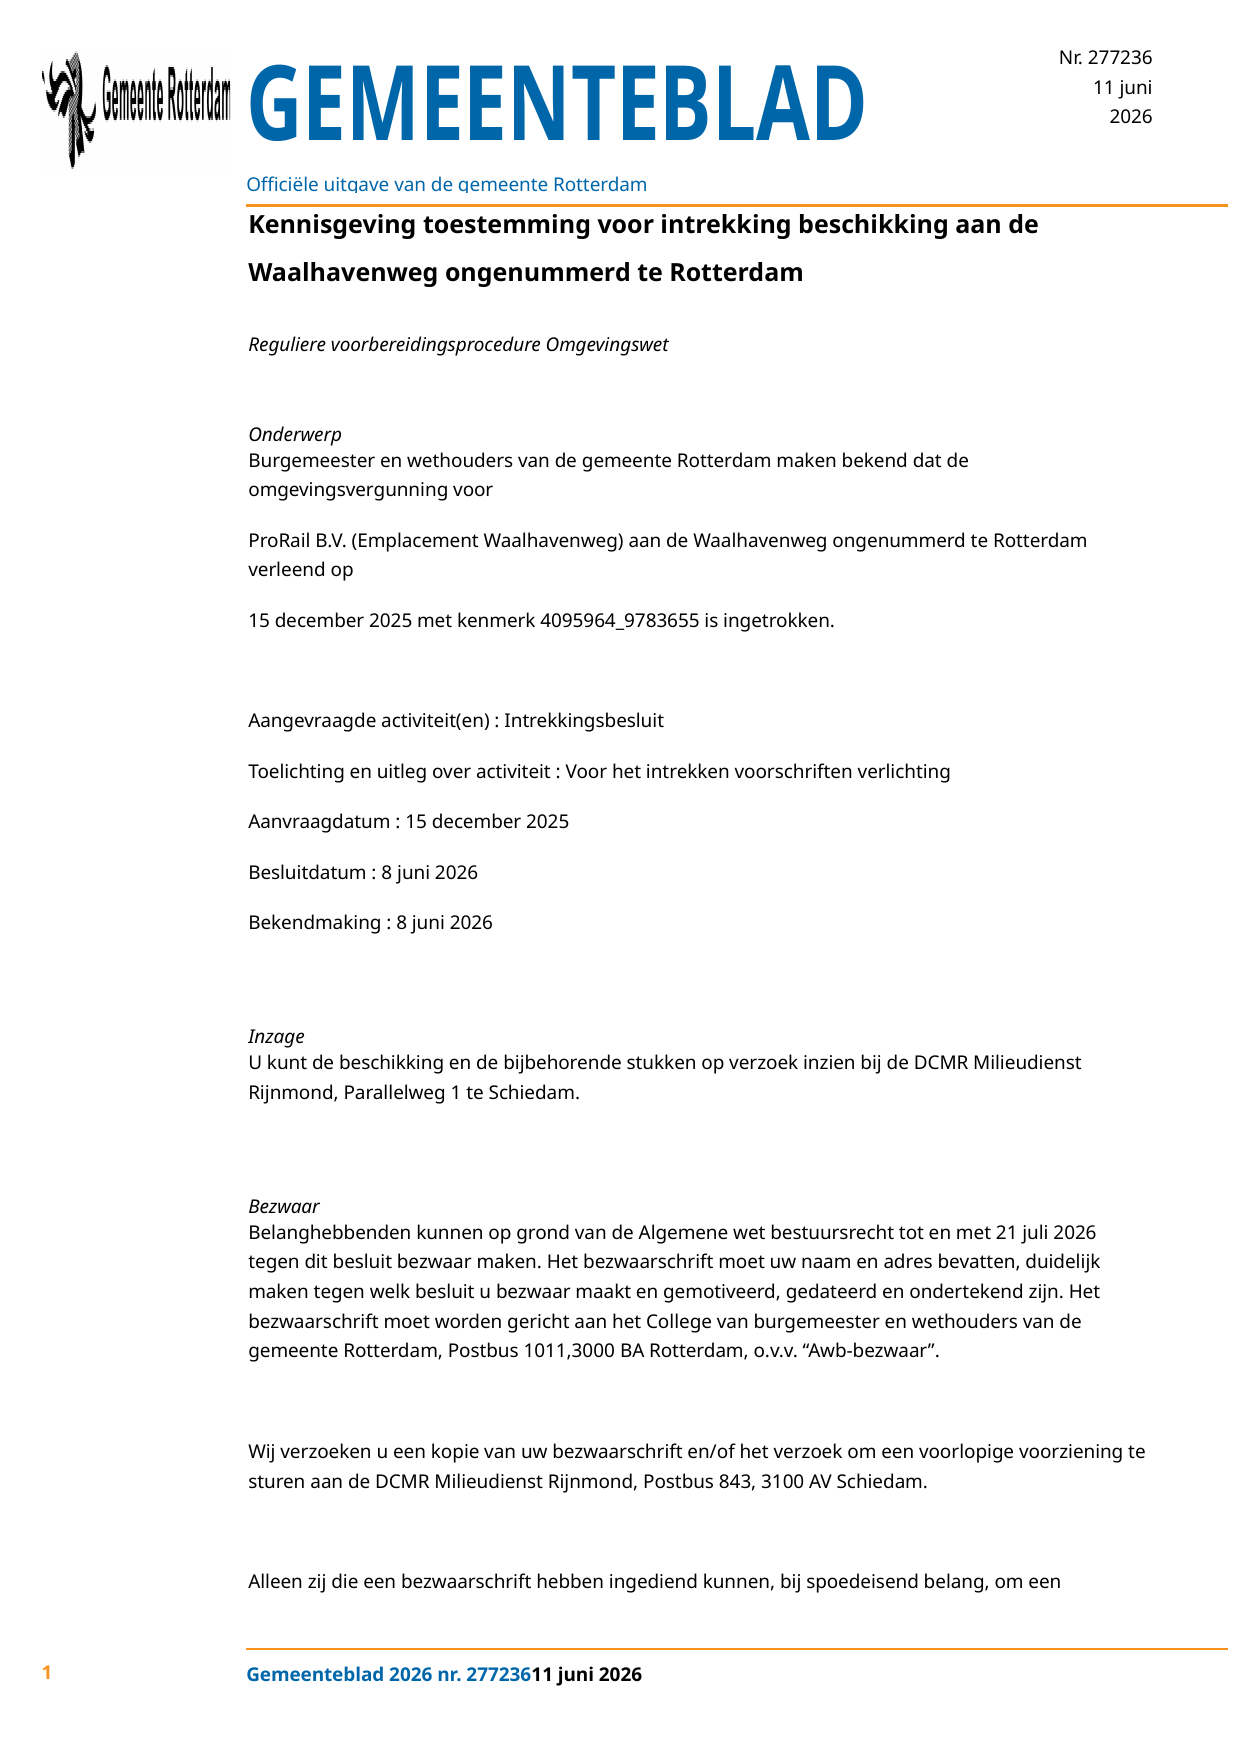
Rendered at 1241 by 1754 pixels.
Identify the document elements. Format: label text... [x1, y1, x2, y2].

text Bezwaar [248, 1193, 1152, 1219]
text Onderwerp [248, 421, 1152, 447]
text Alleen zij die een bezwaarschrift hebben ingediend kunnen, bij spoedeisend belang, om een [248, 1569, 1152, 1594]
text Kennisgeving toestemming voor intrekking beschikking aan de Waalhavenweg ongenummerd te Rotterdam [248, 207, 1152, 288]
text Reguliere voorbereidingsprocedure Omgevingswet [248, 331, 1152, 357]
text 15 december 2025 met kenmerk 4095964_9783655 is ingetrokken. [248, 607, 1152, 633]
text Aanvraagdatum : 15 december 2025 [248, 808, 1152, 834]
text Bekendmaking : 8 juni 2026 [248, 909, 1152, 935]
text Besluitdatum : 8 juni 2026 [248, 859, 1152, 885]
text Aangevraagde activiteit(en) : Intrekkingsbesluit [248, 708, 1152, 733]
text Belanghebbenden kunnen op grond van de Algemene wet bestuursrecht tot en met 21 juli 2026 tegen dit besluit bezwaar maken. Het bezwaarschrift moet uw naam en adres bevatten, duidelijk maken tegen welk besluit u bezwaar maakt en gemotiveerd, gedateerd en ondertekend zijn. Het bezwaarschrift moet worden gericht aan het College van burgemeester en wethouders van de gemeente Rotterdam, Postbus 1011,3000 BA Rotterdam, o.v.v. “Awb-bezwaar”. [248, 1219, 1152, 1363]
text Toelichting en uitleg over activiteit : Voor het intrekken voorschriften verlichting [248, 758, 1152, 784]
picture [41, 47, 231, 172]
text Wij verzoeken u een kopie van uw bezwaarschrift en/of het verzoek om een voorlopige voorziening te sturen aan de DCMR Milieudienst Rijnmond, Postbus 843, 3100 AV Schiedam. [248, 1438, 1152, 1494]
text U kunt de beschikking en de bijbehorende stukken op verzoek inzien bij de DCMR Milieudienst Rijnmond, Parallelweg 1 te Schiedam. [248, 1049, 1152, 1105]
text ProRail B.V. (Emplacement Waalhavenweg) aan de Waalhavenweg ongenummerd te Rotterdam verleend op [248, 527, 1152, 582]
text Burgemeester en wethouders van de gemeente Rotterdam maken bekend dat de omgevingsvergunning voor [248, 447, 1152, 502]
text Inzage [248, 1024, 1152, 1049]
